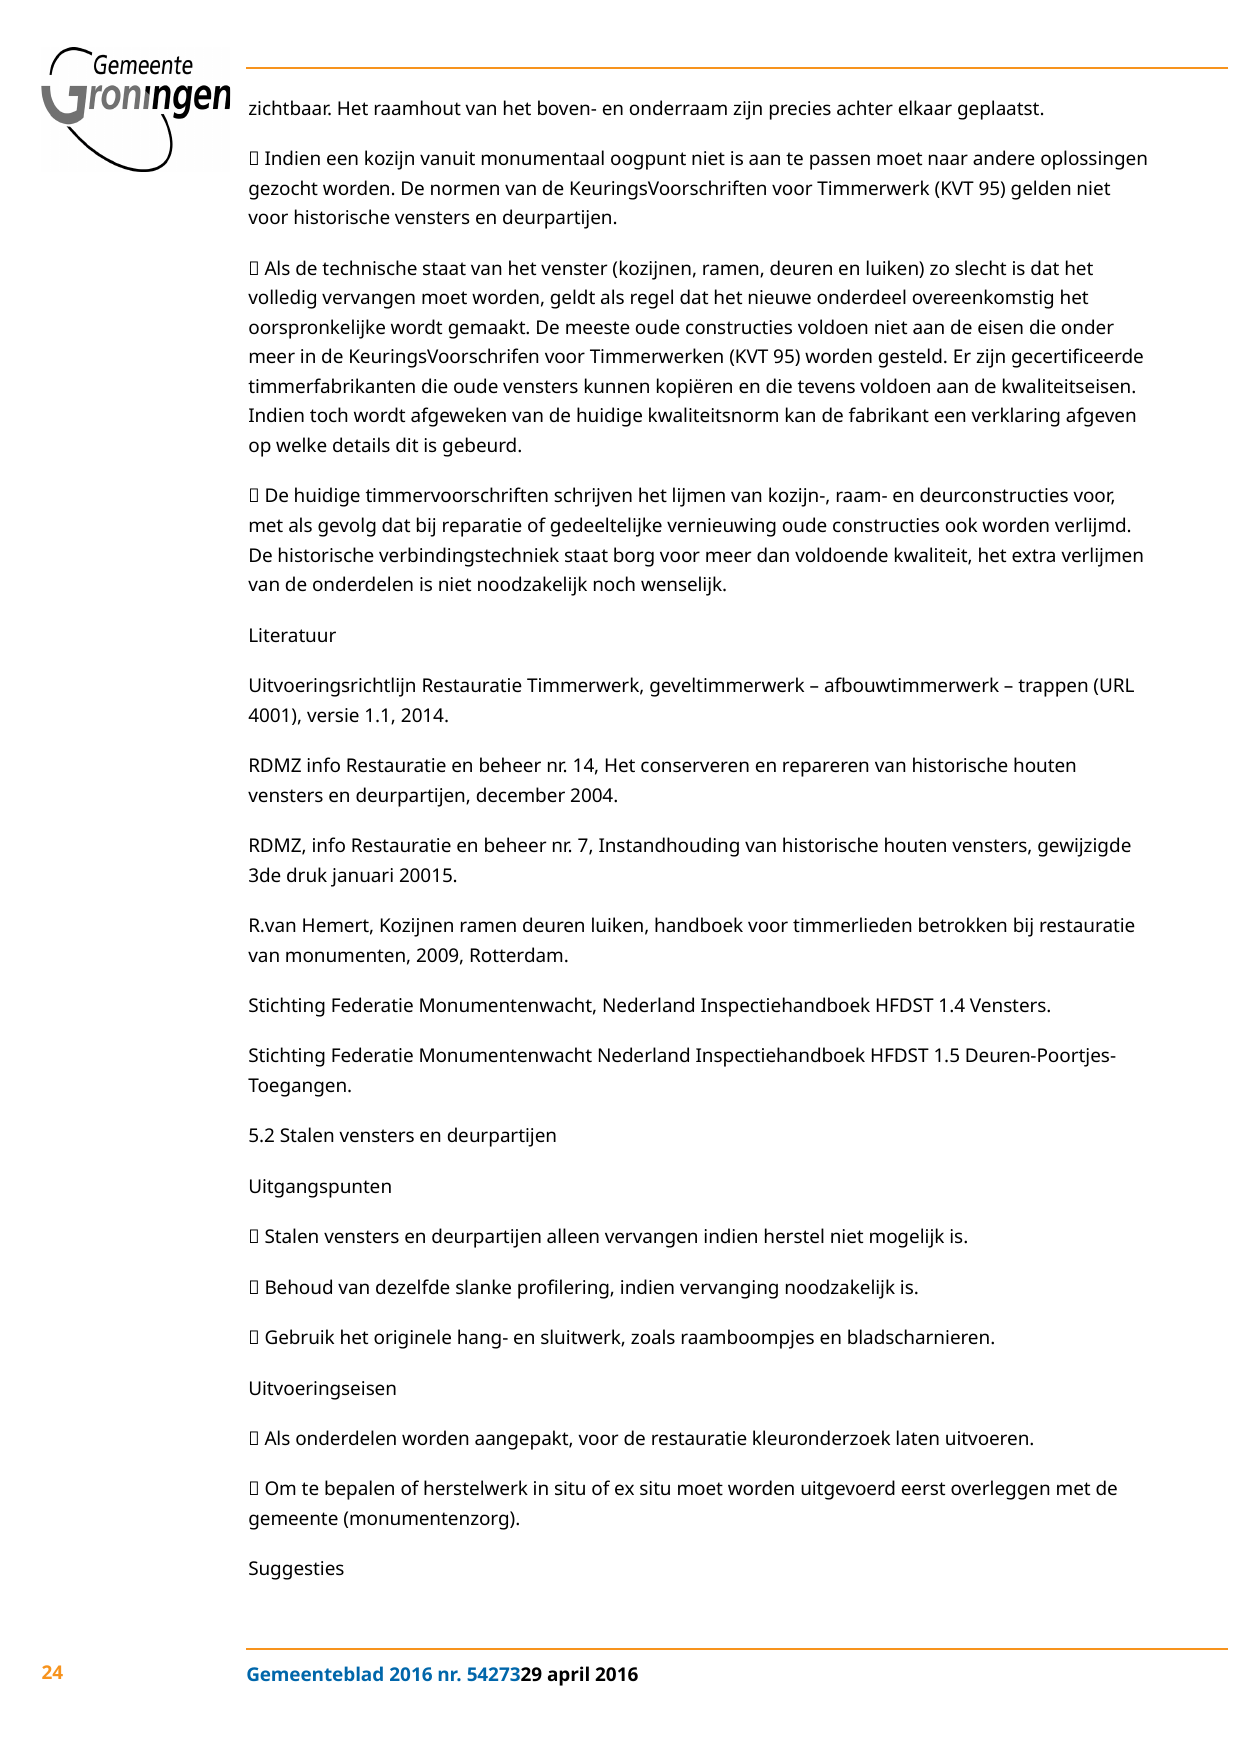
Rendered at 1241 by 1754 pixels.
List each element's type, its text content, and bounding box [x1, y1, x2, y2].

text  Om te bepalen of herstelwerk in situ of ex situ moet worden uitgevoerd eerst overleggen met de gemeente (monumentenzorg). [248, 1476, 1152, 1531]
text  De huidige timmervoorschriften schrijven het lijmen van kozijn-, raam- en deurconstructies voor, met als gevolg dat bij reparatie of gedeeltelijke vernieuwing oude constructies ook worden verlijmd. De historische verbindingstechniek staat borg voor meer dan voldoende kwaliteit, het extra verlijmen van de onderdelen is niet noodzakelijk noch wenselijk. [248, 483, 1152, 597]
text RDMZ, info Restauratie en beheer nr. 7, Instandhouding van historische houten vensters, gewijzigde 3de druk januari 20015. [248, 832, 1152, 888]
text Stichting Federatie Monumentenwacht Nederland Inspectiehandboek HFDST 1.5 Deuren-Poortjes-Toegangen. [248, 1043, 1152, 1098]
text Stichting Federatie Monumentenwacht, Nederland Inspectiehandboek HFDST 1.4 Vensters. [248, 992, 1152, 1018]
picture [41, 47, 231, 172]
text Suggesties [248, 1556, 1152, 1581]
text R.van Hemert, Kozijnen ramen deuren luiken, handboek voor timmerlieden betrokken bij restauratie van monumenten, 2009, Rotterdam. [248, 912, 1152, 968]
text 5.2 Stalen vensters en deurpartijen [248, 1123, 1152, 1148]
text  Stalen vensters en deurpartijen alleen vervangen indien herstel niet mogelijk is. [248, 1223, 1152, 1249]
text RDMZ info Restauratie en beheer nr. 14, Het conserveren en repareren van historische houten vensters en deurpartijen, december 2004. [248, 752, 1152, 808]
text  Indien een kozijn vanuit monumentaal oogpunt niet is aan te passen moet naar andere oplossingen gezocht worden. De normen van de KeuringsVoorschriften voor Timmerwerk (KVT 95) gelden niet voor historische vensters en deurpartijen. [248, 145, 1152, 230]
text Uitvoeringseisen [248, 1375, 1152, 1401]
text  Gebruik het originele hang- en sluitwerk, zoals raamboompjes en bladscharnieren. [248, 1324, 1152, 1350]
text zichtbaar. Het raamhout van het boven- en onderraam zijn precies achter elkaar geplaatst. [248, 95, 1152, 121]
text  Als de technische staat van het venster (kozijnen, ramen, deuren en luiken) zo slecht is dat het volledig vervangen moet worden, geldt als regel dat het nieuwe onderdeel overeenkomstig het oorspronkelijke wordt gemaakt. De meeste oude constructies voldoen niet aan de eisen die onder meer in de KeuringsVoorschrifen voor Timmerwerken (KVT 95) worden gesteld. Er zijn gecertificeerde timmerfabrikanten die oude vensters kunnen kopiëren en die tevens voldoen aan de kwaliteitseisen. Indien toch wordt afgeweken van de huidige kwaliteitsnorm kan de fabrikant een verklaring afgeven op welke details dit is gebeurd. [248, 255, 1152, 458]
text  Als onderdelen worden aangepakt, voor de restauratie kleuronderzoek laten uitvoeren. [248, 1425, 1152, 1451]
text Uitvoeringsrichtlijn Restauratie Timmerwerk, geveltimmerwerk – afbouwtimmerwerk – trappen (URL 4001), versie 1.1, 2014. [248, 672, 1152, 728]
text Literatuur [248, 622, 1152, 648]
text  Behoud van dezelfde slanke profilering, indien vervanging noodzakelijk is. [248, 1274, 1152, 1300]
text Uitgangspunten [248, 1173, 1152, 1199]
